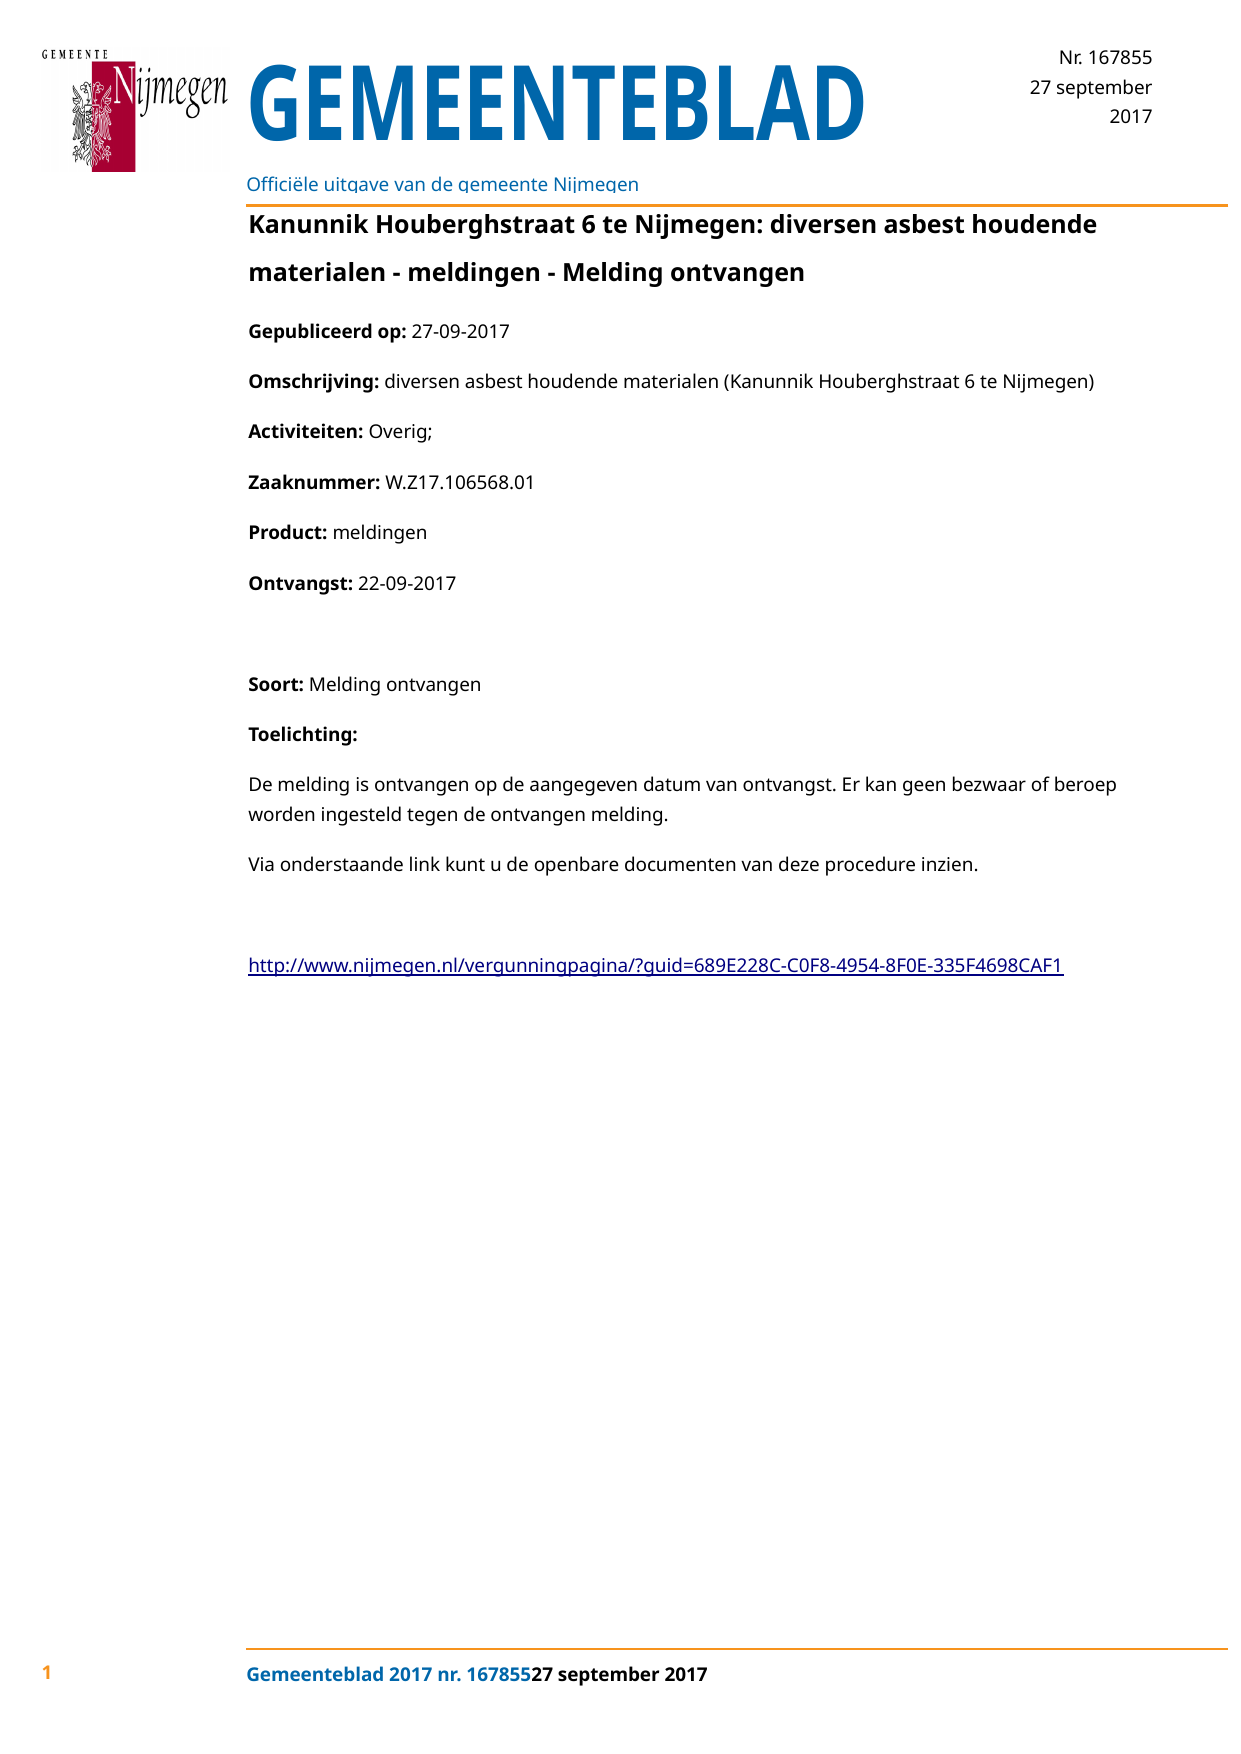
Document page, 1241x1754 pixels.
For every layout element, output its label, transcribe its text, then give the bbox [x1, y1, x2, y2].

text Gepubliceerd op: 27-09-2017 [248, 318, 1152, 344]
text http://www.nijmegen.nl/vergunningpagina/?guid=689E228C-C0F8-4954-8F0E-335F4698CAF1 [248, 952, 1152, 978]
text Soort: Melding ontvangen [248, 671, 1152, 697]
text Kanunnik Houberghstraat 6 te Nijmegen: diversen asbest houdende materialen - meldingen - Melding ontvangen [248, 207, 1152, 288]
text Omschrijving: diversen asbest houdende materialen (Kanunnik Houberghstraat 6 te Nijmegen) [248, 368, 1152, 394]
text Via onderstaande link kunt u de openbare documenten van deze procedure inzien. [248, 852, 1152, 877]
text Toelichting: [248, 721, 1152, 747]
text Zaaknummer: W.Z17.106568.01 [248, 469, 1152, 495]
text Activiteiten: Overig; [248, 419, 1152, 444]
text De melding is ontvangen op de aangegeven datum van ontvangst. Er kan geen bezwaar of beroep worden ingesteld tegen de ontvangen melding. [248, 772, 1152, 827]
text Ontvangst: 22-09-2017 [248, 570, 1152, 596]
text Product: meldingen [248, 519, 1152, 545]
picture [41, 47, 231, 172]
